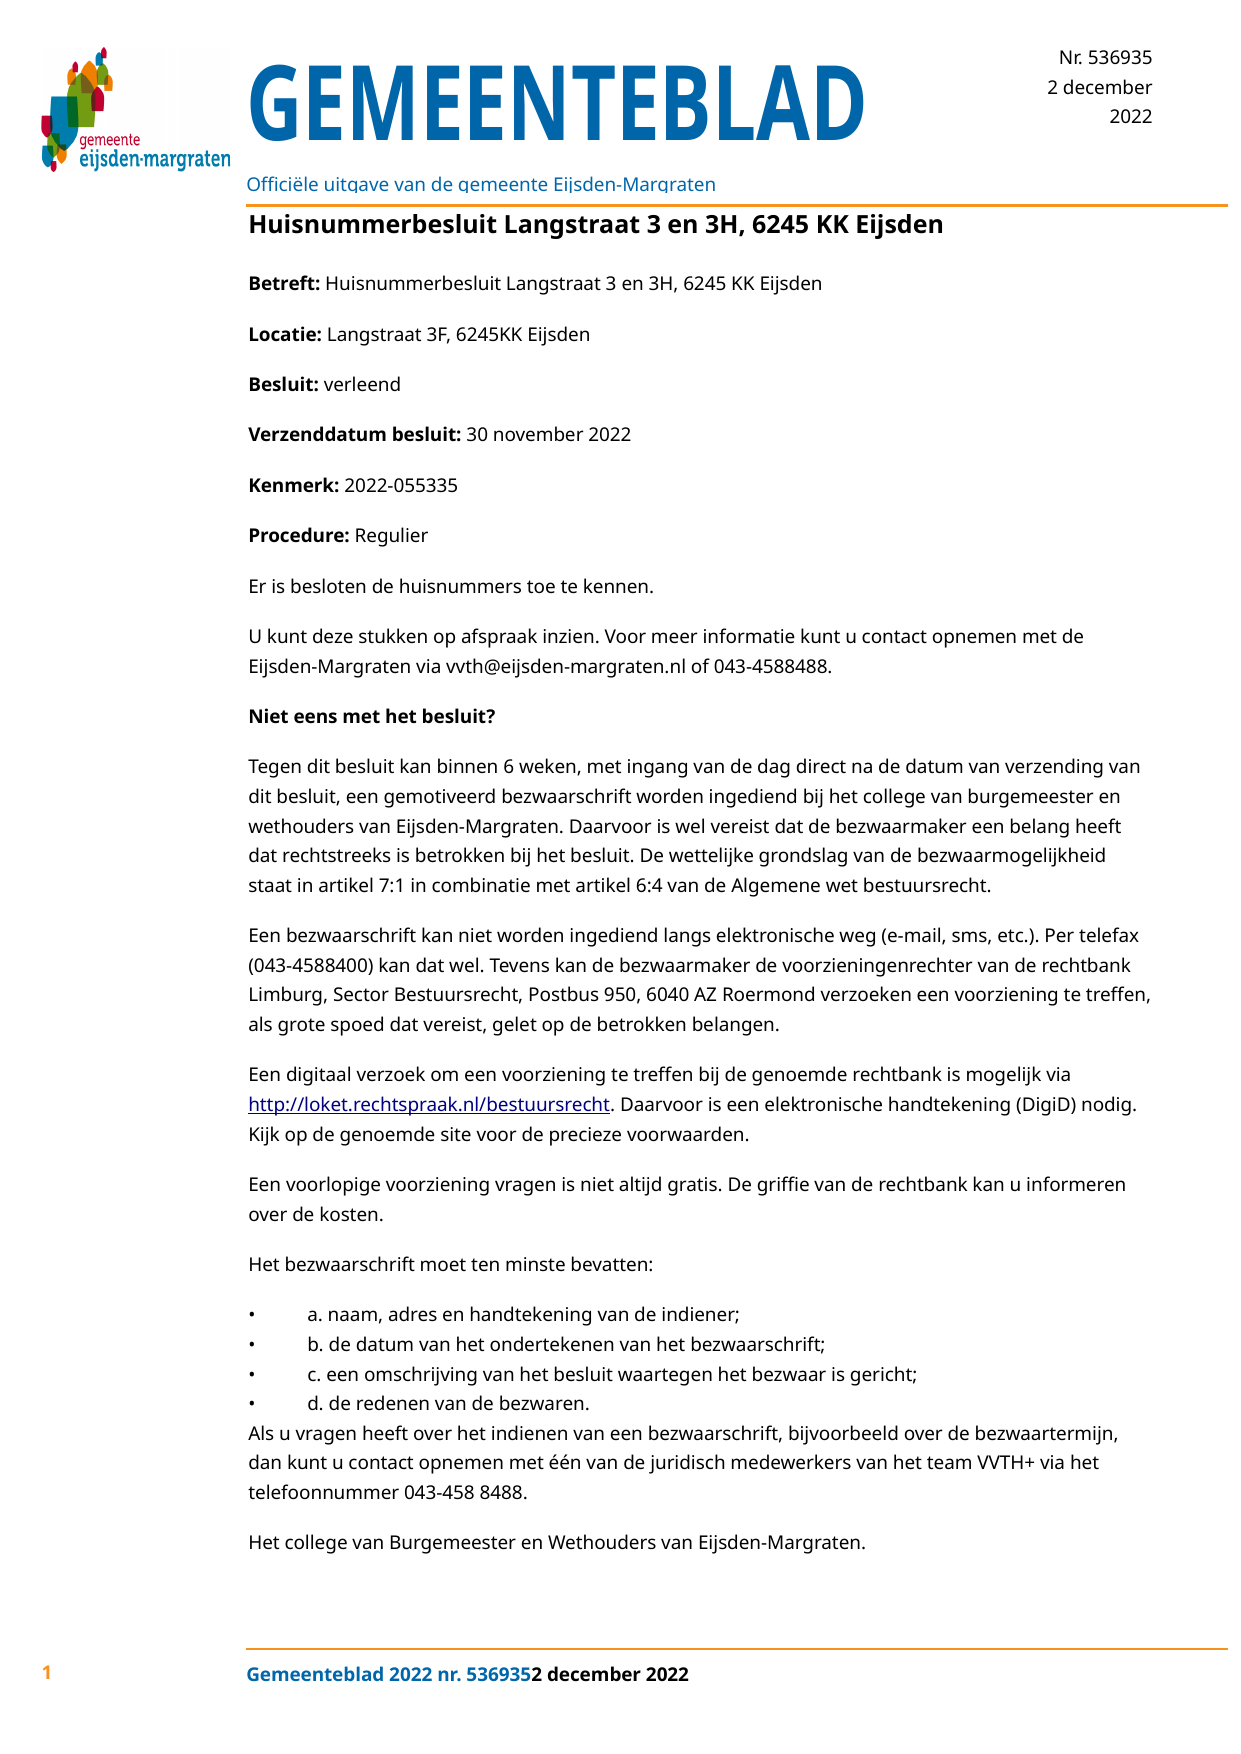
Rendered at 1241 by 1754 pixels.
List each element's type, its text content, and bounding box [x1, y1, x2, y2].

text Een digitaal verzoek om een voorziening te treffen bij de genoemde rechtbank is mogelijk via http://loket.rechtspraak.nl/bestuursrecht. Daarvoor is een elektronische handtekening (DigiD) nodig. Kijk op de genoemde site voor de precieze voorwaarden. [248, 1062, 1152, 1146]
text Verzenddatum besluit: 30 november 2022 [248, 422, 1152, 447]
text Het college van Burgemeester en Wethouders van Eijsden-Margraten. [248, 1529, 1152, 1555]
text Procedure: Regulier [248, 522, 1152, 548]
text U kunt deze stukken op afspraak inzien. Voor meer informatie kunt u contact opnemen met de Eijsden-Margraten via vvth@eijsden-margraten.nl of 043-4588488. [248, 623, 1152, 678]
list a. naam, adres en handtekening van de indiener; [248, 1302, 1152, 1327]
picture [41, 47, 231, 172]
text Als u vragen heeft over het indienen van een bezwaarschrift, bijvoorbeeld over de bezwaartermijn, dan kunt u contact opnemen met één van de juridisch medewerkers van het team VVTH+ via het telefoonnummer 043-458 8488. [248, 1420, 1152, 1505]
text Besluit: verleend [248, 371, 1152, 397]
list d. de redenen van de bezwaren. [248, 1390, 1152, 1416]
text Huisnummerbesluit Langstraat 3 en 3H, 6245 KK Eijsden [248, 207, 1152, 241]
text Locatie: Langstraat 3F, 6245KK Eijsden [248, 321, 1152, 346]
text Betreft: Huisnummerbesluit Langstraat 3 en 3H, 6245 KK Eijsden [248, 270, 1152, 296]
list b. de datum van het ondertekenen van het bezwaarschrift; [248, 1331, 1152, 1357]
text Tegen dit besluit kan binnen 6 weken, met ingang van de dag direct na de datum van verzending van dit besluit, een gemotiveerd bezwaarschrift worden ingediend bij het college van burgemeester en wethouders van Eijsden-Margraten. Daarvoor is wel vereist dat de bezwaarmaker een belang heeft dat rechtstreeks is betrokken bij het besluit. De wettelijke grondslag van de bezwaarmogelijkheid staat in artikel 7:1 in combinatie met artikel 6:4 van de Algemene wet bestuursrecht. [248, 754, 1152, 898]
list c. een omschrijving van het besluit waartegen het bezwaar is gericht; [248, 1361, 1152, 1386]
text Er is besloten de huisnummers toe te kennen. [248, 573, 1152, 598]
text Een bezwaarschrift kan niet worden ingediend langs elektronische weg (e-mail, sms, etc.). Per telefax (043-4588400) kan dat wel. Tevens kan de bezwaarmaker de voorzieningenrechter van de rechtbank Limburg, Sector Bestuursrecht, Postbus 950, 6040 AZ Roermond verzoeken een voorziening te treffen, als grote spoed dat vereist, gelet op de betrokken belangen. [248, 922, 1152, 1037]
text Niet eens met het besluit? [248, 703, 1152, 729]
text Kenmerk: 2022-055335 [248, 472, 1152, 498]
text Een voorlopige voorziening vragen is niet altijd gratis. De griffie van de rechtbank kan u informeren over de kosten. [248, 1171, 1152, 1226]
text Het bezwaarschrift moet ten minste bevatten: [248, 1251, 1152, 1277]
